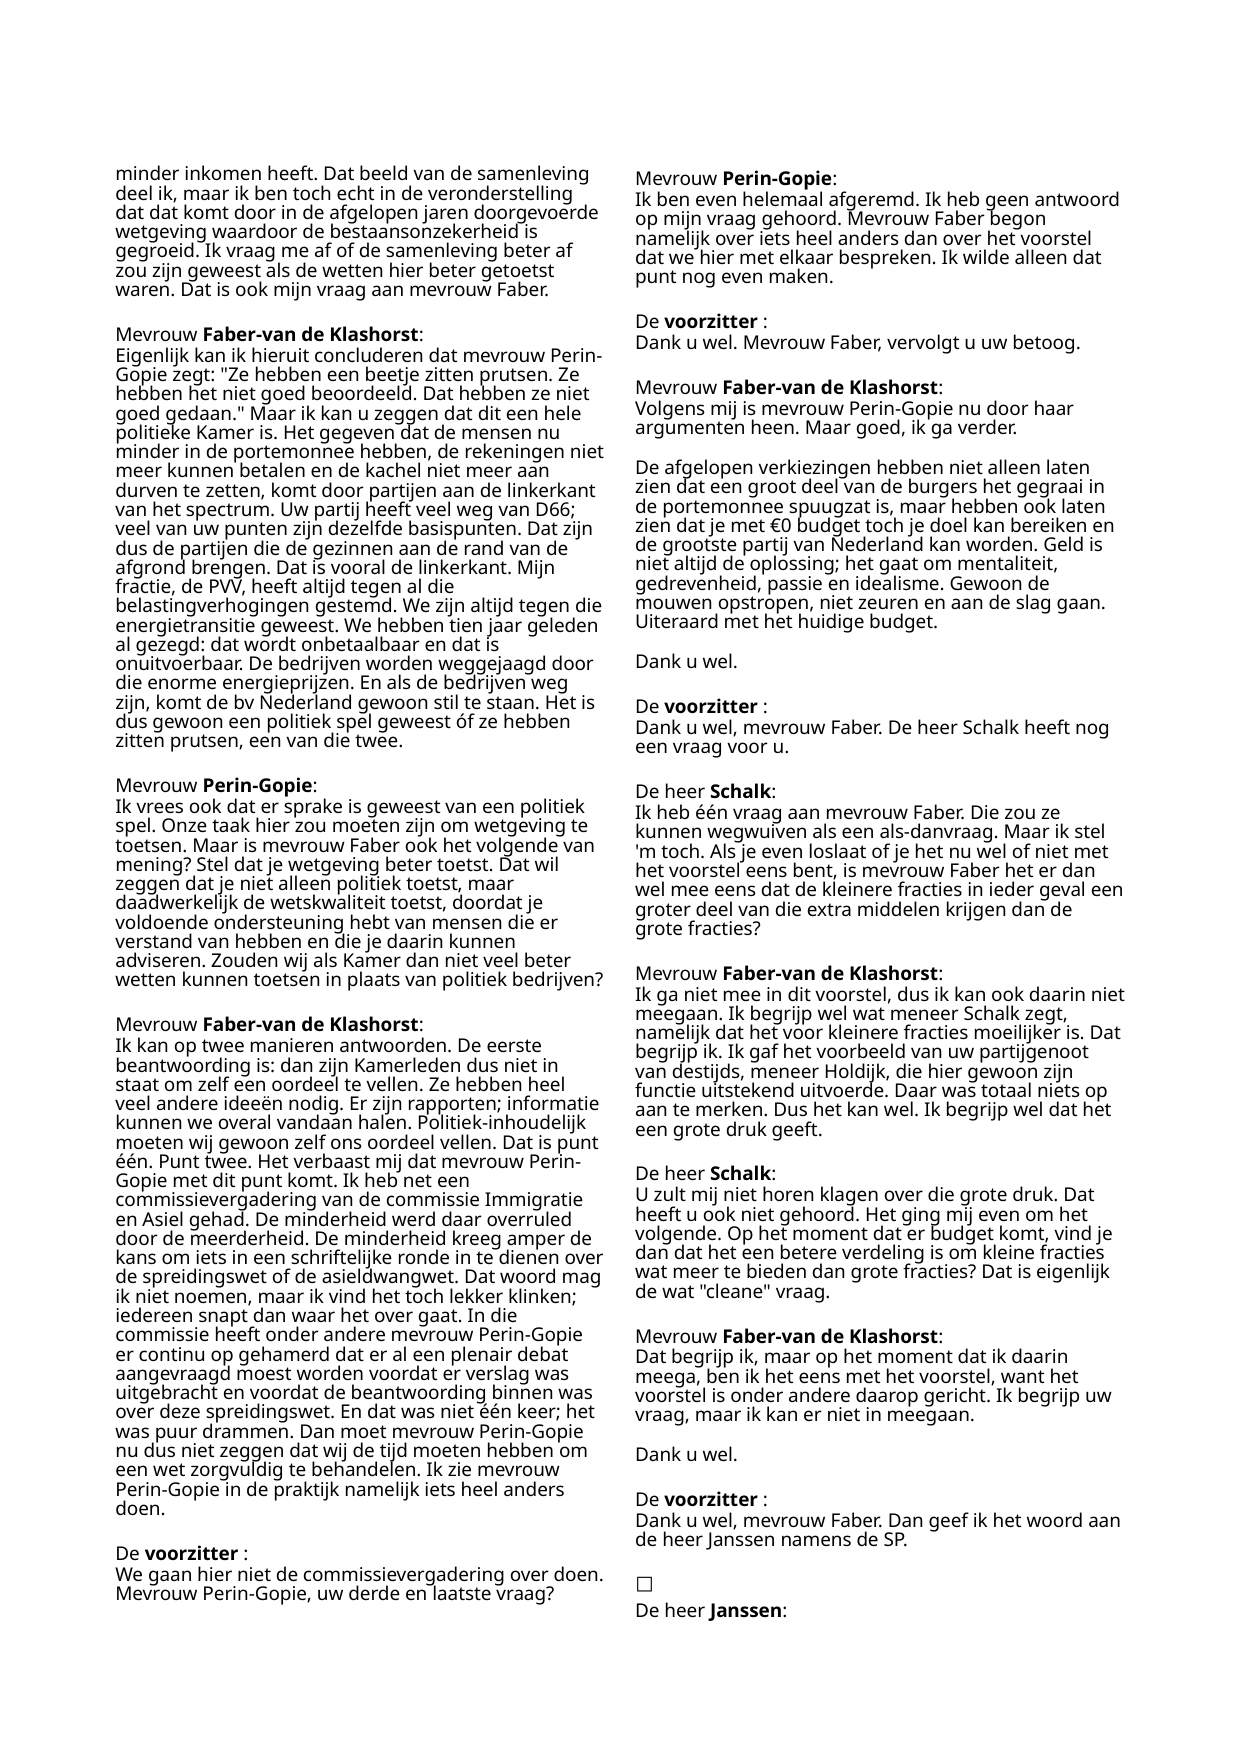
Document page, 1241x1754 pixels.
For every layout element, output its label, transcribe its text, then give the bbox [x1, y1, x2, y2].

text Mevrouw Faber-van de Klashorst: [115, 1012, 605, 1037]
text Volgens mij is mevrouw Perin-Gopie nu door haar argumenten heen. Maar goed, ik ga verder. [635, 400, 1125, 438]
text We gaan hier niet de commissievergadering over doen. Mevrouw Perin-Gopie, uw derde en laatste vraag? [115, 1566, 605, 1604]
text Eigenlijk kan ik hieruit concluderen dat mevrouw Perin-Gopie zegt: "Ze hebben een beetje zitten prutsen. Ze hebben het niet goed beoordeeld. Dat hebben ze niet goed gedaan." Maar ik kan u zeggen dat dit een hele politieke Kamer is. Het gegeven dat de mensen nu minder in de portemonnee hebben, de rekeningen niet meer kunnen betalen en de kachel niet meer aan durven te zetten, komt door partijen aan de linkerkant van het spectrum. Uw partij heeft veel weg van D66; veel van uw punten zijn dezelfde basispunten. Dat zijn dus de partijen die de gezinnen aan de rand van de afgrond brengen. Dat is vooral de linkerkant. Mijn fractie, de PVV, heeft altijd tegen al die belastingverhogingen gestemd. We zijn altijd tegen die energietransitie geweest. We hebben tien jaar geleden al gezegd: dat wordt onbetaalbaar en dat is onuitvoerbaar. De bedrijven worden weggejaagd door die enorme energieprijzen. En als de bedrijven weg zijn, komt de bv Nederland gewoon stil te staan. Het is dus gewoon een politiek spel geweest óf ze hebben zitten prutsen, een van die twee. [115, 347, 605, 751]
text U zult mij niet horen klagen over die grote druk. Dat heeft u ook niet gehoord. Het ging mij even om het volgende. Op het moment dat er budget komt, vind je dan dat het een betere verdeling is om kleine fracties wat meer te bieden dan grote fracties? Dat is eigenlijk de wat "cleane" vraag. [635, 1186, 1125, 1302]
text De heer Janssen: [635, 1597, 1125, 1623]
text De afgelopen verkiezingen hebben niet alleen laten zien dat een groot deel van de burgers het gegraai in de portemonnee spuugzat is, maar hebben ook laten zien dat je met €0 budget toch je doel kan bereiken en de grootste partij van Nederland kan worden. Geld is niet altijd de oplossing; het gaat om mentaliteit, gedrevenheid, passie en idealisme. Gewoon de mouwen opstropen, niet zeuren en aan de slag gaan. Uiteraard met het huidige budget. [635, 459, 1125, 632]
text Mevrouw Faber-van de Klashorst: [635, 960, 1125, 986]
text Dank u wel, mevrouw Faber. De heer Schalk heeft nog een vraag voor u. [635, 719, 1125, 758]
text Mevrouw Faber-van de Klashorst: [635, 1323, 1125, 1348]
text De voorzitter : [635, 693, 1125, 719]
text Mevrouw Faber-van de Klashorst: [635, 374, 1125, 400]
text Dank u wel. [635, 1446, 1125, 1466]
text Ik ben even helemaal afgeremd. Ik heb geen antwoord op mijn vraag gehoord. Mevrouw Faber begon namelijk over iets heel anders dan over het voorstel dat we hier met elkaar bespreken. Ik wilde alleen dat punt nog even maken. [635, 191, 1125, 287]
text Ik vrees ook dat er sprake is geweest van een politiek spel. Onze taak hier zou moeten zijn om wetgeving te toetsen. Maar is mevrouw Faber ook het volgende van mening? Stel dat je wetgeving beter toetst. Dat wil zeggen dat je niet alleen politiek toetst, maar daadwerkelijk de wetskwaliteit toetst, doordat je voldoende ondersteuning hebt van mensen die er verstand van hebben en die je daarin kunnen adviseren. Zouden wij als Kamer dan niet veel beter wetten kunnen toetsen in plaats van politiek bedrijven? [115, 798, 605, 991]
text ⬜ [635, 1572, 1125, 1597]
text Dank u wel. [635, 653, 1125, 672]
text Dat begrijp ik, maar op het moment dat ik daarin meega, ben ik het eens met het voorstel, want het voorstel is onder andere daarop gericht. Ik begrijp uw vraag, maar ik kan er niet in meegaan. [635, 1348, 1125, 1426]
text Mevrouw Faber-van de Klashorst: [115, 321, 605, 347]
text De voorzitter : [115, 1540, 605, 1566]
text De voorzitter : [635, 1486, 1125, 1512]
text Dank u wel, mevrouw Faber. Dan geef ik het woord aan de heer Janssen namens de SP. [635, 1512, 1125, 1551]
text Mevrouw Perin-Gopie: [635, 165, 1125, 191]
text Ik kan op twee manieren antwoorden. De eerste beantwoording is: dan zijn Kamerleden dus niet in staat om zelf een oordeel te vellen. Ze hebben heel veel andere ideeën nodig. Er zijn rapporten; informatie kunnen we overal vandaan halen. Politiek-inhoudelijk moeten wij gewoon zelf ons oordeel vellen. Dat is punt één. Punt twee. Het verbaast mij dat mevrouw Perin-Gopie met dit punt komt. Ik heb net een commissievergadering van de commissie Immigratie en Asiel gehad. De minderheid werd daar overruled door de meerderheid. De minderheid kreeg amper de kans om iets in een schriftelijke ronde in te dienen over de spreidingswet of de asieldwangwet. Dat woord mag ik niet noemen, maar ik vind het toch lekker klinken; iedereen snapt dan waar het over gaat. In die commissie heeft onder andere mevrouw Perin-Gopie er continu op gehamerd dat er al een plenair debat aangevraagd moest worden voordat er verslag was uitgebracht en voordat de beantwoording binnen was over deze spreidingswet. En dat was niet één keer; het was puur drammen. Dan moet mevrouw Perin-Gopie nu dus niet zeggen dat wij de tijd moeten hebben om een wet zorgvuldig te behandelen. Ik zie mevrouw Perin-Gopie in de praktijk namelijk iets heel anders doen. [115, 1037, 605, 1519]
text De heer Schalk: [635, 1161, 1125, 1186]
text De voorzitter : [635, 308, 1125, 334]
text Ik ga niet mee in dit voorstel, dus ik kan ook daarin niet meegaan. Ik begrijp wel wat meneer Schalk zegt, namelijk dat het voor kleinere fracties moeilijker is. Dat begrijp ik. Ik gaf het voorbeeld van uw partijgenoot van destijds, meneer Holdijk, die hier gewoon zijn functie uitstekend uitvoerde. Daar was totaal niets op aan te merken. Dus het kan wel. Ik begrijp wel dat het een grote druk geeft. [635, 986, 1125, 1140]
text Ik heb één vraag aan mevrouw Faber. Die zou ze kunnen wegwuiven als een als-danvraag. Maar ik stel 'm toch. Als je even loslaat of je het nu wel of niet met het voorstel eens bent, is mevrouw Faber het er dan wel mee eens dat de kleinere fracties in ieder geval een groter deel van die extra middelen krijgen dan de grote fracties? [635, 804, 1125, 939]
text Mevrouw Perin-Gopie: [115, 772, 605, 798]
text De heer Schalk: [635, 778, 1125, 804]
text minder inkomen heeft. Dat beeld van de samenleving deel ik, maar ik ben toch echt in de veronderstelling dat dat komt door in de afgelopen jaren doorgevoerde wetgeving waardoor de bestaansonzekerheid is gegroeid. Ik vraag me af of de samenleving beter af zou zijn geweest als de wetten hier beter getoetst waren. Dat is ook mijn vraag aan mevrouw Faber. [115, 165, 605, 300]
text Dank u wel. Mevrouw Faber, vervolgt u uw betoog. [635, 334, 1125, 353]
